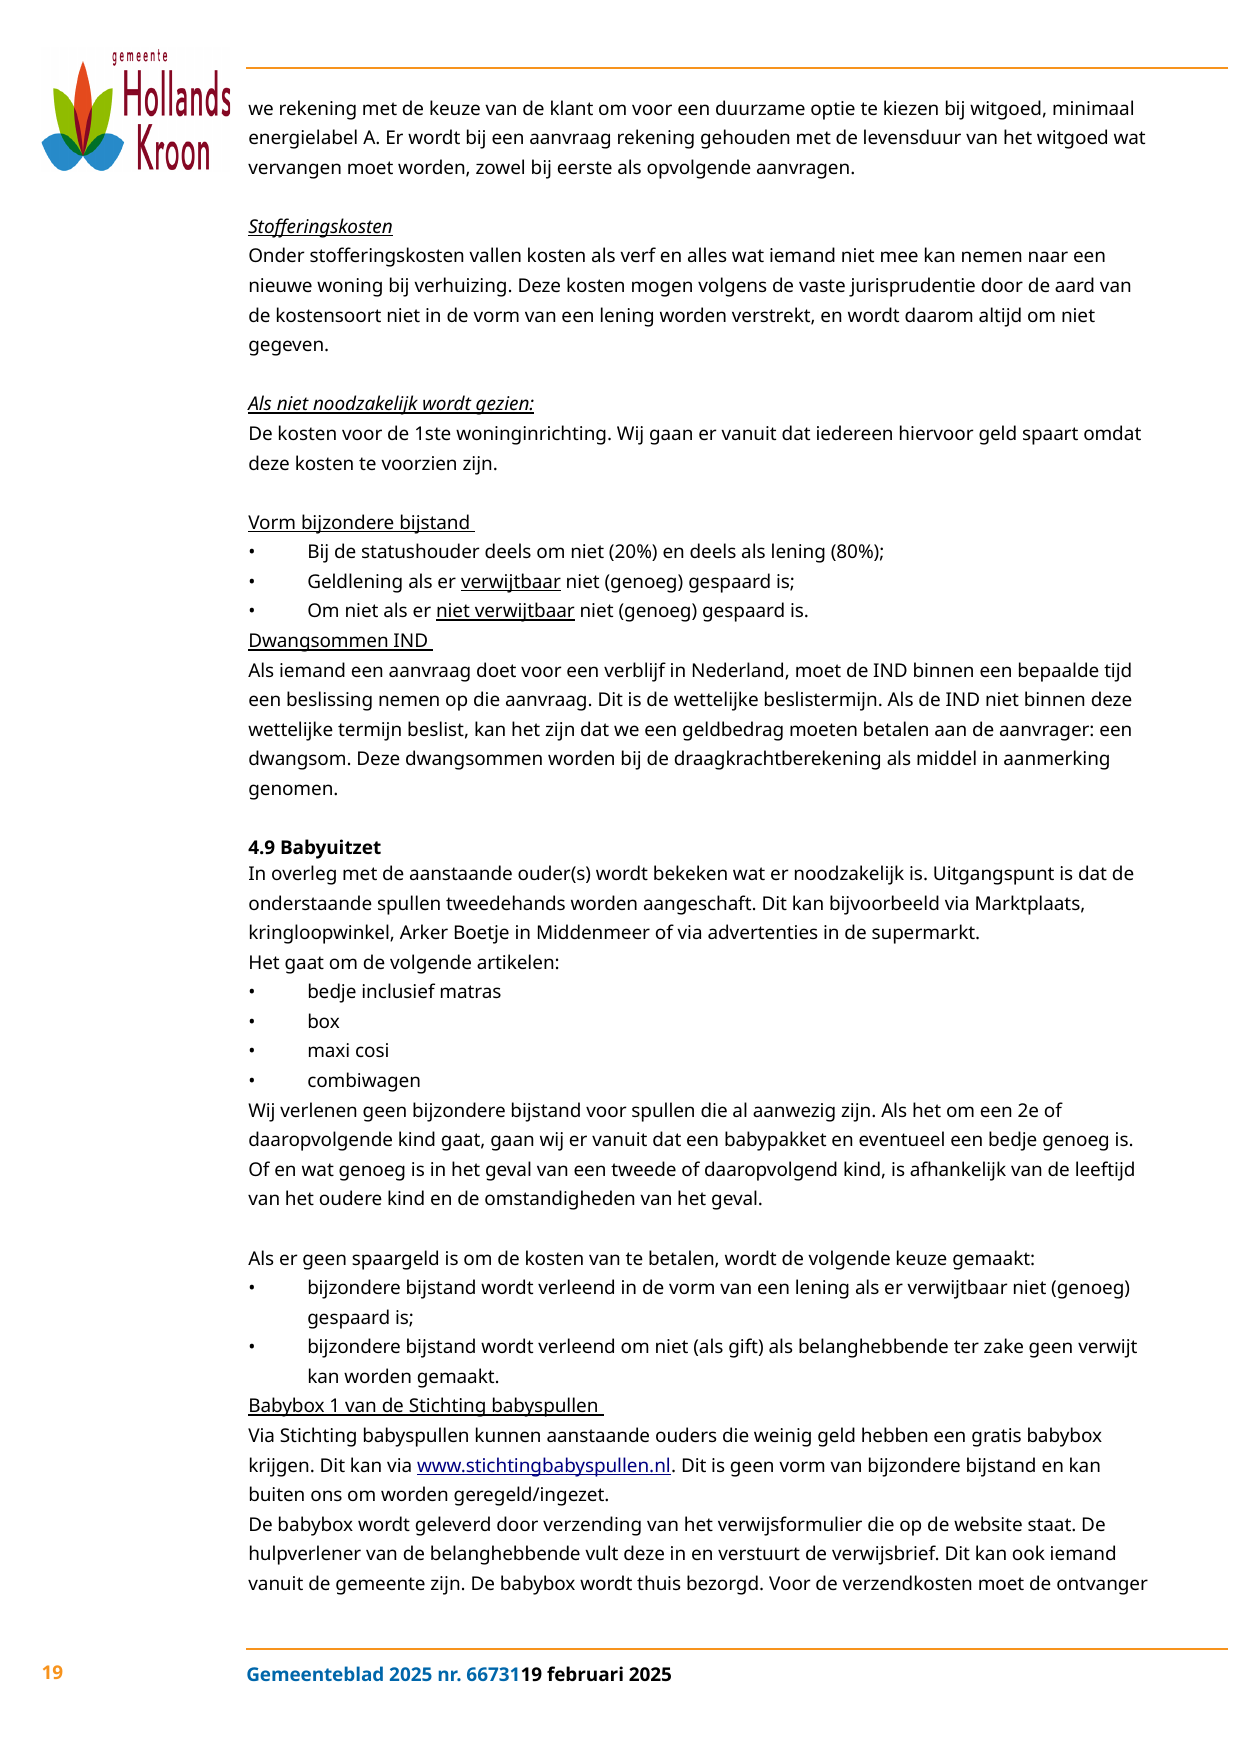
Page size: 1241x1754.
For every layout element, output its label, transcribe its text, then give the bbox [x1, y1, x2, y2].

text De babybox wordt geleverd door verzending van het verwijsformulier die op de website staat. De hulpverlener van de belanghebbende vult deze in en verstuurt de verwijsbrief. Dit kan ook iemand vanuit de gemeente zijn. De babybox wordt thuis bezorgd. Voor de verzendkosten moet de ontvanger [248, 1511, 1152, 1596]
text Vorm bijzondere bijstand [248, 509, 1152, 535]
text Dwangsommen IND [248, 627, 1152, 653]
list Bij de statushouder deels om niet (20%) en deels als lening (80%); [248, 538, 1152, 564]
text De kosten voor de 1ste woninginrichting. Wij gaan er vanuit dat iedereen hiervoor geld spaart omdat deze kosten te voorzien zijn. [248, 420, 1152, 476]
text Stofferingskosten [248, 213, 1152, 239]
list bijzondere bijstand wordt verleend in de vorm van een lening als er verwijtbaar niet (genoeg) gespaard is; [248, 1274, 1152, 1329]
list bedje inclusief matras [248, 978, 1152, 1004]
text 4.9 Babyuitzet [248, 834, 1152, 860]
text Babybox 1 van de Stichting babyspullen [248, 1393, 1152, 1418]
text Wij verlenen geen bijzondere bijstand voor spullen die al aanwezig zijn. Als het om een 2e of daaropvolgende kind gaat, gaan wij er vanuit dat een babypakket en eventueel een bedje genoeg is. Of en wat genoeg is in het geval van een tweede of daaropvolgend kind, is afhankelijk van de leeftijd van het oudere kind en de omstandigheden van het geval. [248, 1097, 1152, 1211]
list Geldlening als er verwijtbaar niet (genoeg) gespaard is; [248, 568, 1152, 594]
list box [248, 1008, 1152, 1034]
picture [41, 47, 231, 172]
list maxi cosi [248, 1038, 1152, 1063]
text Het gaat om de volgende artikelen: [248, 949, 1152, 974]
text Als er geen spaargeld is om de kosten van te betalen, wordt de volgende keuze gemaakt: [248, 1245, 1152, 1270]
list combiwagen [248, 1067, 1152, 1093]
text Via Stichting babyspullen kunnen aanstaande ouders die weinig geld hebben een gratis babybox krijgen. Dit kan via www.stichtingbabyspullen.nl. Dit is geen vorm van bijzondere bijstand en kan buiten ons om worden geregeld/ingezet. [248, 1422, 1152, 1507]
text Als iemand een aanvraag doet voor een verblijf in Nederland, moet de IND binnen een bepaalde tijd een beslissing nemen op die aanvraag. Dit is de wettelijke beslistermijn. Als de IND niet binnen deze wettelijke termijn beslist, kan het zijn dat we een geldbedrag moeten betalen aan de aanvrager: een dwangsom. Deze dwangsommen worden bij de draagkrachtberekening als middel in aanmerking genomen. [248, 657, 1152, 801]
text we rekening met de keuze van de klant om voor een duurzame optie te kiezen bij witgoed, minimaal energielabel A. Er wordt bij een aanvraag rekening gehouden met de levensduur van het witgoed wat vervangen moet worden, zowel bij eerste als opvolgende aanvragen. [248, 95, 1152, 180]
text Als niet noodzakelijk wordt gezien: [248, 391, 1152, 416]
list Om niet als er niet verwijtbaar niet (genoeg) gespaard is. [248, 598, 1152, 623]
text In overleg met de aanstaande ouder(s) wordt bekeken wat er noodzakelijk is. Uitgangspunt is dat de onderstaande spullen tweedehands worden aangeschaft. Dit kan bijvoorbeeld via Marktplaats, kringloopwinkel, Arker Boetje in Middenmeer of via advertenties in de supermarkt. [248, 860, 1152, 945]
text Onder stofferingskosten vallen kosten als verf en alles wat iemand niet mee kan nemen naar een nieuwe woning bij verhuizing. Deze kosten mogen volgens de vaste jurisprudentie door de aard van de kostensoort niet in de vorm van een lening worden verstrekt, en wordt daarom altijd om niet gegeven. [248, 243, 1152, 357]
list bijzondere bijstand wordt verleend om niet (als gift) als belanghebbende ter zake geen verwijt kan worden gemaakt. [248, 1333, 1152, 1389]
